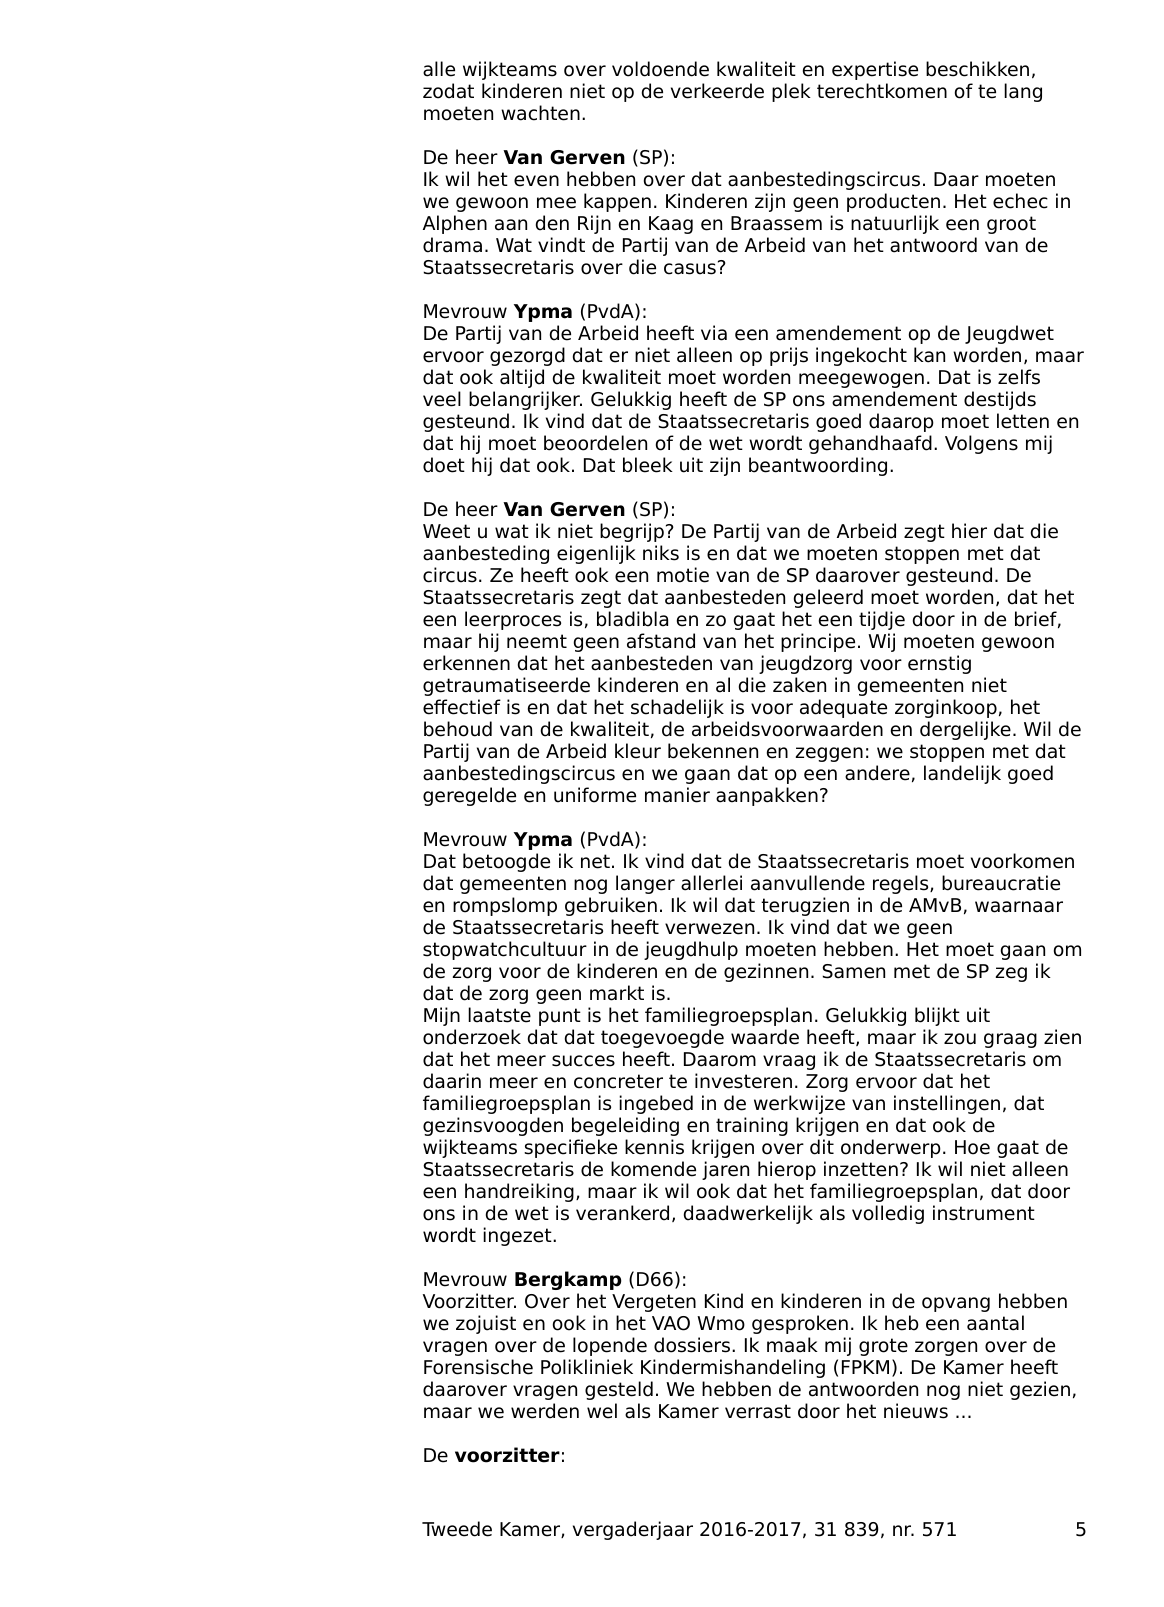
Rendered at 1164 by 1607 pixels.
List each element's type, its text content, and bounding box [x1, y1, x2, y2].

text Mevrouw Ypma (PvdA): [422, 301, 1087, 323]
text Mijn laatste punt is het familiegroepsplan. Gelukkig blijkt uit onderzoek dat dat toegevoegde waarde heeft, maar ik zou graag zien dat het meer succes heeft. Daarom vraag ik de Staatssecretaris om daarin meer en concreter te investeren. Zorg ervoor dat het familiegroepsplan is ingebed in de werkwijze van instellingen, dat gezinsvoogden begeleiding en training krijgen en dat ook de wijkteams specifieke kennis krijgen over dit onderwerp. Hoe gaat de Staatssecretaris de komende jaren hierop inzetten? Ik wil niet alleen een handreiking, maar ik wil ook dat het familiegroepsplan, dat door ons in de wet is verankerd, daadwerkelijk als volledig instrument wordt ingezet. [422, 1005, 1087, 1247]
text Voorzitter. Over het Vergeten Kind en kinderen in de opvang hebben we zojuist en ook in het VAO Wmo gesproken. Ik heb een aantal vragen over de lopende dossiers. Ik maak mij grote zorgen over de Forensische Polikliniek Kindermishandeling (FPKM). De Kamer heeft daarover vragen gesteld. We hebben de antwoorden nog niet gezien, maar we werden wel als Kamer verrast door het nieuws ... [422, 1291, 1087, 1423]
text alle wijkteams over voldoende kwaliteit en expertise beschikken, zodat kinderen niet op de verkeerde plek terechtkomen of te lang moeten wachten. [422, 59, 1087, 125]
text De heer Van Gerven (SP): [422, 499, 1087, 521]
text Ik wil het even hebben over dat aanbestedingscircus. Daar moeten we gewoon mee kappen. Kinderen zijn geen producten. Het echec in Alphen aan den Rijn en Kaag en Braassem is natuurlijk een groot drama. Wat vindt de Partij van de Arbeid van het antwoord van de Staatssecretaris over die casus? [422, 169, 1087, 279]
text De Partij van de Arbeid heeft via een amendement op de Jeugdwet ervoor gezorgd dat er niet alleen op prijs ingekocht kan worden, maar dat ook altijd de kwaliteit moet worden meegewogen. Dat is zelfs veel belangrijker. Gelukkig heeft de SP ons amendement destijds gesteund. Ik vind dat de Staatssecretaris goed daarop moet letten en dat hij moet beoordelen of de wet wordt gehandhaafd. Volgens mij doet hij dat ook. Dat bleek uit zijn beantwoording. [422, 323, 1087, 477]
text Mevrouw Ypma (PvdA): [422, 829, 1087, 851]
text Weet u wat ik niet begrijp? De Partij van de Arbeid zegt hier dat die aanbesteding eigenlijk niks is en dat we moeten stoppen met dat circus. Ze heeft ook een motie van de SP daarover gesteund. De Staatssecretaris zegt dat aanbesteden geleerd moet worden, dat het een leerproces is, bladibla en zo gaat het een tijdje door in de brief, maar hij neemt geen afstand van het principe. Wij moeten gewoon erkennen dat het aanbesteden van jeugdzorg voor ernstig getraumatiseerde kinderen en al die zaken in gemeenten niet effectief is en dat het schadelijk is voor adequate zorginkoop, het behoud van de kwaliteit, de arbeidsvoorwaarden en dergelijke. Wil de Partij van de Arbeid kleur bekennen en zeggen: we stoppen met dat aanbestedingscircus en we gaan dat op een andere, landelijk goed geregelde en uniforme manier aanpakken? [422, 521, 1087, 807]
text Dat betoogde ik net. Ik vind dat de Staatssecretaris moet voorkomen dat gemeenten nog langer allerlei aanvullende regels, bureaucratie en rompslomp gebruiken. Ik wil dat terugzien in de AMvB, waarnaar de Staatssecretaris heeft verwezen. Ik vind dat we geen stopwatchcultuur in de jeugdhulp moeten hebben. Het moet gaan om de zorg voor de kinderen en de gezinnen. Samen met de SP zeg ik dat de zorg geen markt is. [422, 851, 1087, 1005]
text Mevrouw Bergkamp (D66): [422, 1269, 1087, 1291]
text De voorzitter: [422, 1445, 1087, 1467]
text De heer Van Gerven (SP): [422, 147, 1087, 169]
